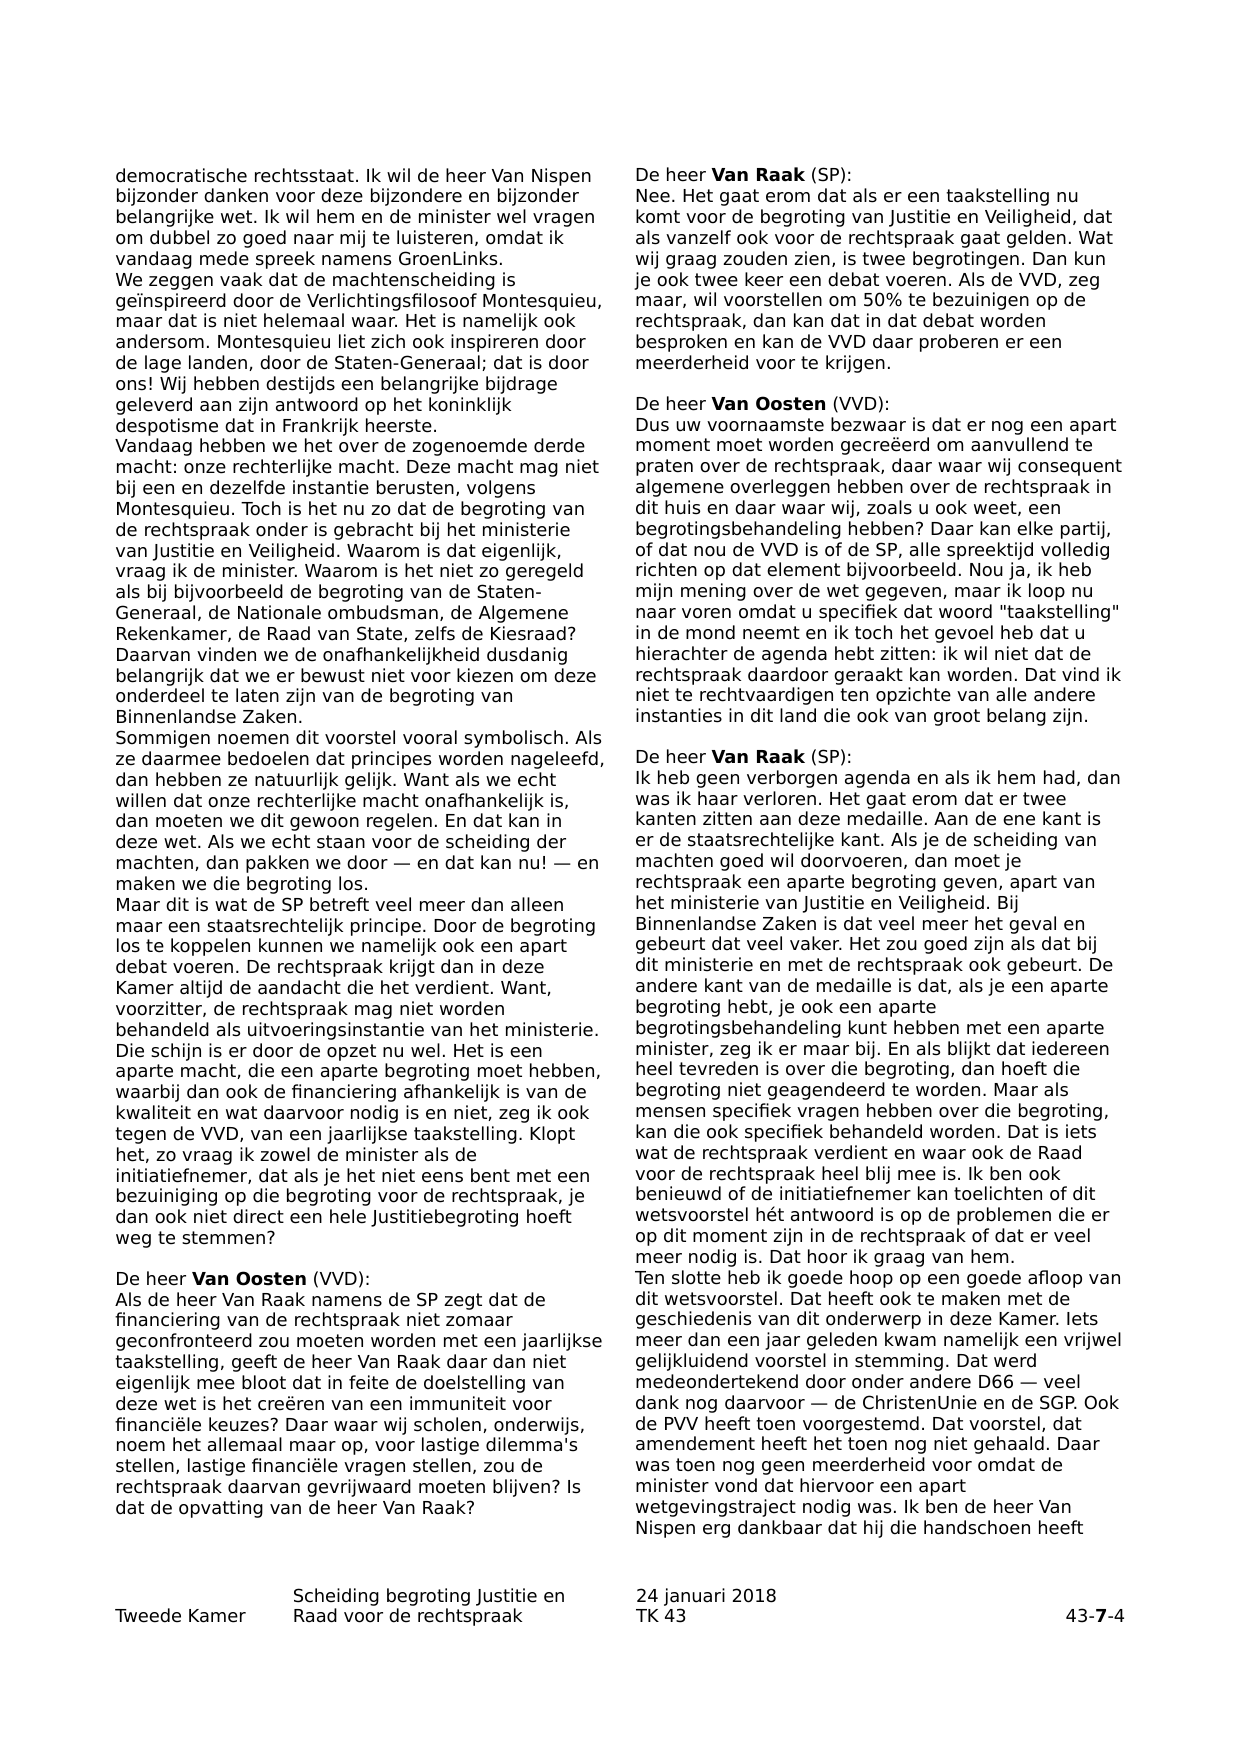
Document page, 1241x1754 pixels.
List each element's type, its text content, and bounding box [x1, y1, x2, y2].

text Sommigen noemen dit voorstel vooral symbolisch. Als ze daarmee bedoelen dat principes worden nageleefd, dan hebben ze natuurlijk gelijk. Want als we echt willen dat onze rechterlijke macht onafhankelijk is, dan moeten we dit gewoon regelen. En dat kan in deze wet. Als we echt staan voor de scheiding der machten, dan pakken we door — en dat kan nu! — en maken we die begroting los. [115, 728, 605, 894]
text We zeggen vaak dat de machtenscheiding is geïnspireerd door de Verlichtingsfilosoof Montesquieu, maar dat is niet helemaal waar. Het is namelijk ook andersom. Montesquieu liet zich ook inspireren door de lage landen, door de Staten-Generaal; dat is door ons! Wij hebben destijds een belangrijke bijdrage geleverd aan zijn antwoord op het koninklijk despotisme dat in Frankrijk heerste. [115, 269, 605, 436]
text Maar dit is wat de SP betreft veel meer dan alleen maar een staatsrechtelijk principe. Door de begroting los te koppelen kunnen we namelijk ook een apart debat voeren. De rechtspraak krijgt dan in deze Kamer altijd de aandacht die het verdient. Want, voorzitter, de rechtspraak mag niet worden behandeld als uitvoeringsinstantie van het ministerie. Die schijn is er door de opzet nu wel. Het is een aparte macht, die een aparte begroting moet hebben, waarbij dan ook de financiering afhankelijk is van de kwaliteit en wat daarvoor nodig is en niet, zeg ik ook tegen de VVD, van een jaarlijkse taakstelling. Klopt het, zo vraag ik zowel de minister als de initiatiefnemer, dat als je het niet eens bent met een bezuiniging op die begroting voor de rechtspraak, je dan ook niet direct een hele Justitiebegroting hoeft weg te stemmen? [115, 894, 605, 1249]
text De heer Van Oosten (VVD): [635, 393, 1125, 414]
text Vandaag hebben we het over de zogenoemde derde macht: onze rechterlijke macht. Deze macht mag niet bij een en dezelfde instantie berusten, volgens Montesquieu. Toch is het nu zo dat de begroting van de rechtspraak onder is gebracht bij het ministerie van Justitie en Veiligheid. Waarom is dat eigenlijk, vraag ik de minister. Waarom is het niet zo geregeld als bij bijvoorbeeld de begroting van de Staten-Generaal, de Nationale ombudsman, de Algemene Rekenkamer, de Raad van State, zelfs de Kiesraad? Daarvan vinden we de onafhankelijkheid dusdanig belangrijk dat we er bewust niet voor kiezen om deze onderdeel te laten zijn van de begroting van Binnenlandse Zaken. [115, 436, 605, 728]
text De heer Van Raak (SP): [635, 165, 1125, 186]
text Als de heer Van Raak namens de SP zegt dat de financiering van de rechtspraak niet zomaar geconfronteerd zou moeten worden met een jaarlijkse taakstelling, geeft de heer Van Raak daar dan niet eigenlijk mee bloot dat in feite de doelstelling van deze wet is het creëren van een immuniteit voor financiële keuzes? Daar waar wij scholen, onderwijs, noem het allemaal maar op, voor lastige dilemma's stellen, lastige financiële vragen stellen, zou de rechtspraak daarvan gevrijwaard moeten blijven? Is dat de opvatting van de heer Van Raak? [115, 1289, 605, 1518]
text De heer Van Raak (SP): [635, 747, 1125, 767]
text Dus uw voornaamste bezwaar is dat er nog een apart moment moet worden gecreëerd om aanvullend te praten over de rechtspraak, daar waar wij consequent algemene overleggen hebben over de rechtspraak in dit huis en daar waar wij, zoals u ook weet, een begrotingsbehandeling hebben? Daar kan elke partij, of dat nou de VVD is of de SP, alle spreektijd volledig richten op dat element bijvoorbeeld. Nou ja, ik heb mijn mening over de wet gegeven, maar ik loop nu naar voren omdat u specifiek dat woord "taakstelling" in de mond neemt en ik toch het gevoel heb dat u hierachter de agenda hebt zitten: ik wil niet dat de rechtspraak daardoor geraakt kan worden. Dat vind ik niet te rechtvaardigen ten opzichte van alle andere instanties in dit land die ook van groot belang zijn. [635, 414, 1125, 727]
text Ik heb geen verborgen agenda en als ik hem had, dan was ik haar verloren. Het gaat erom dat er twee kanten zitten aan deze medaille. Aan de ene kant is er de staatsrechtelijke kant. Als je de scheiding van machten goed wil doorvoeren, dan moet je rechtspraak een aparte begroting geven, apart van het ministerie van Justitie en Veiligheid. Bij Binnenlandse Zaken is dat veel meer het geval en gebeurt dat veel vaker. Het zou goed zijn als dat bij dit ministerie en met de rechtspraak ook gebeurt. De andere kant van de medaille is dat, als je een aparte begroting hebt, je ook een aparte begrotingsbehandeling kunt hebben met een aparte minister, zeg ik er maar bij. En als blijkt dat iedereen heel tevreden is over die begroting, dan hoeft die begroting niet geagendeerd te worden. Maar als mensen specifiek vragen hebben over die begroting, kan die ook specifiek behandeld worden. Dat is iets wat de rechtspraak verdient en waar ook de Raad voor de rechtspraak heel blij mee is. Ik ben ook benieuwd of de initiatiefnemer kan toelichten of dit wetsvoorstel hét antwoord is op de problemen die er op dit moment zijn in de rechtspraak of dat er veel meer nodig is. Dat hoor ik graag van hem. [635, 767, 1125, 1267]
text democratische rechtsstaat. Ik wil de heer Van Nispen bijzonder danken voor deze bijzondere en bijzonder belangrijke wet. Ik wil hem en de minister wel vragen om dubbel zo goed naar mij te luisteren, omdat ik vandaag mede spreek namens GroenLinks. [115, 165, 605, 269]
text De heer Van Oosten (VVD): [115, 1269, 605, 1289]
text Nee. Het gaat erom dat als er een taakstelling nu komt voor de begroting van Justitie en Veiligheid, dat als vanzelf ook voor de rechtspraak gaat gelden. Wat wij graag zouden zien, is twee begrotingen. Dan kun je ook twee keer een debat voeren. Als de VVD, zeg maar, wil voorstellen om 50% te bezuinigen op de rechtspraak, dan kan dat in dat debat worden besproken en kan de VVD daar proberen er een meerderheid voor te krijgen. [635, 186, 1125, 373]
text Ten slotte heb ik goede hoop op een goede afloop van dit wetsvoorstel. Dat heeft ook te maken met de geschiedenis van dit onderwerp in deze Kamer. Iets meer dan een jaar geleden kwam namelijk een vrijwel gelijkluidend voorstel in stemming. Dat werd medeondertekend door onder andere D66 — veel dank nog daarvoor — de ChristenUnie en de SGP. Ook de PVV heeft toen voorgestemd. Dat voorstel, dat amendement heeft het toen nog niet gehaald. Daar was toen nog geen meerderheid voor omdat de minister vond dat hiervoor een apart wetgevingstraject nodig was. Ik ben de heer Van Nispen erg dankbaar dat hij die handschoen heeft [635, 1267, 1125, 1538]
